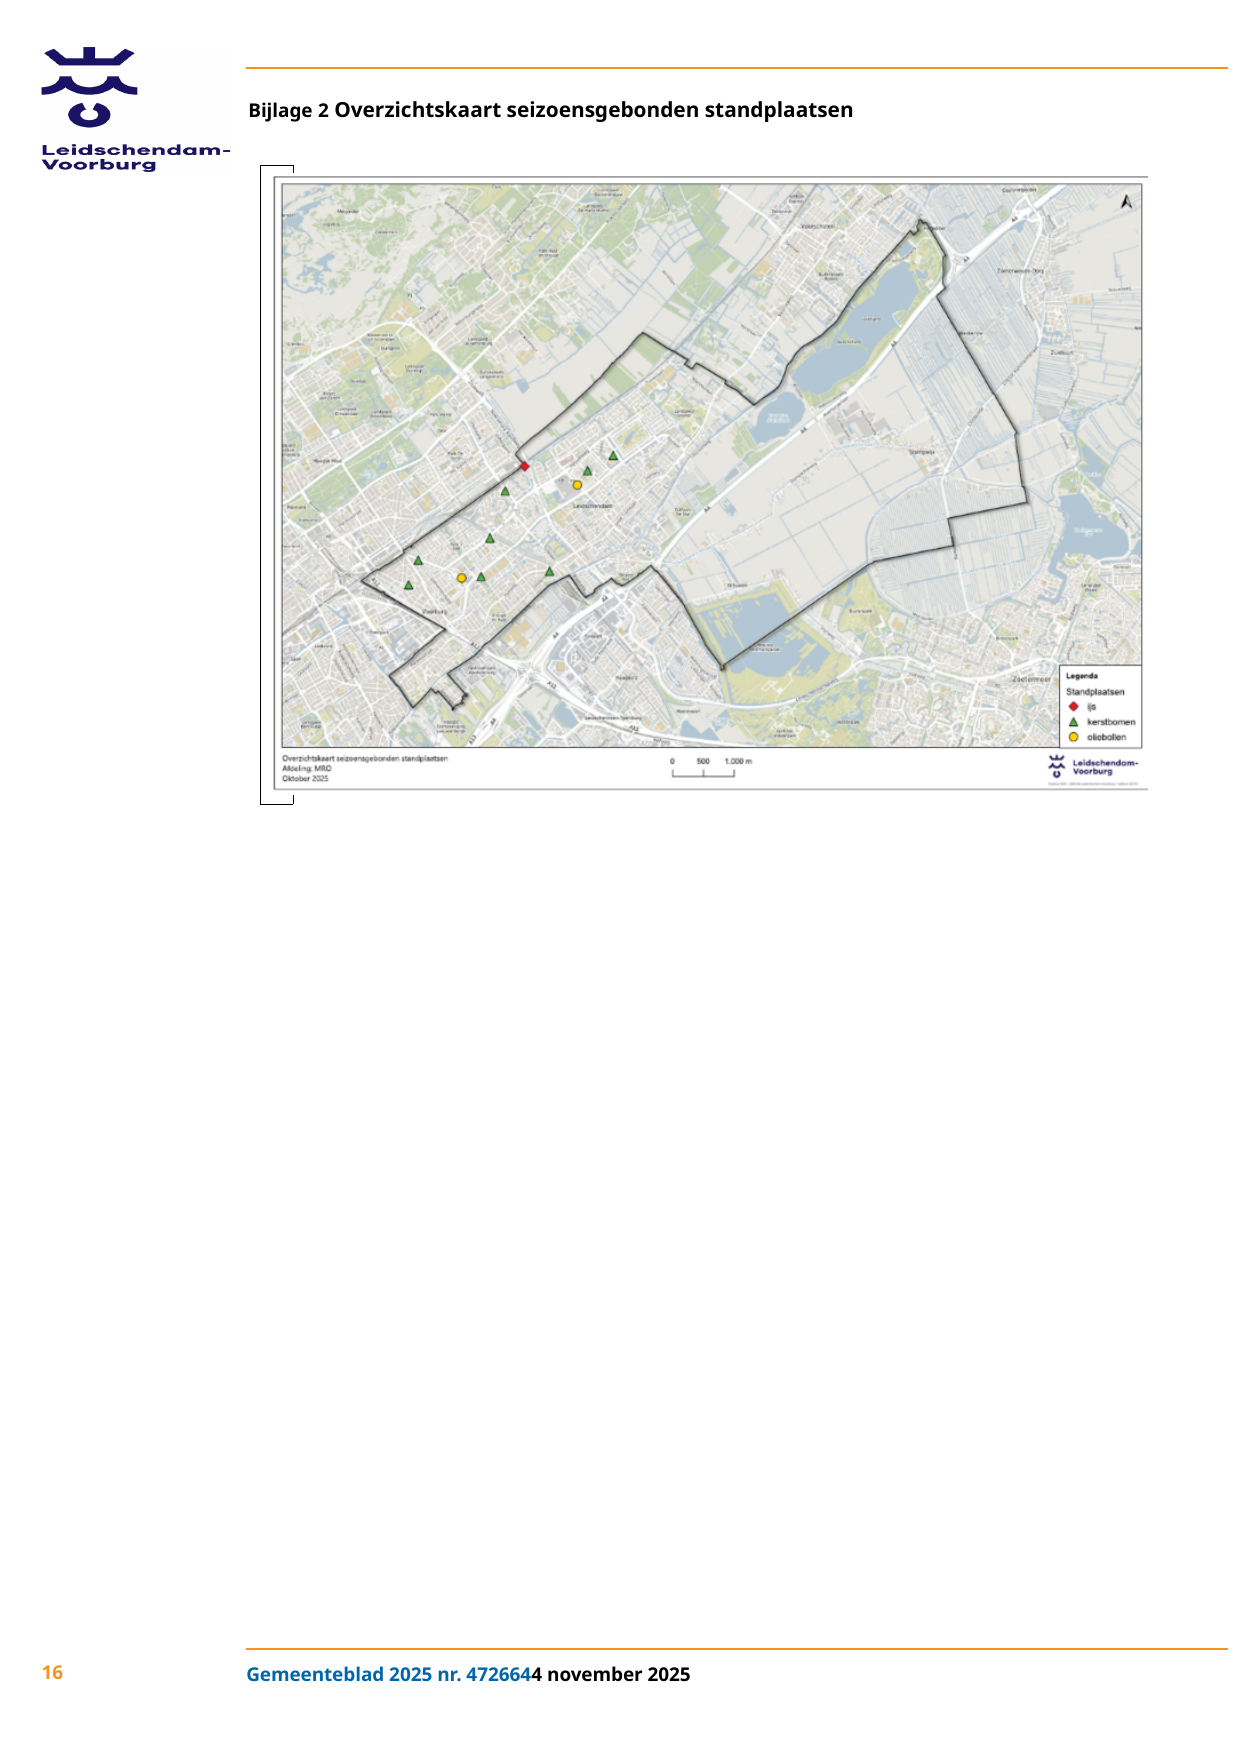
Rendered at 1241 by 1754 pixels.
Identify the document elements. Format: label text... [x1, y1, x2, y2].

picture [268, 173, 1155, 795]
text Bijlage 2 Overzichtskaart seizoensgebonden standplaatsen [248, 95, 1152, 123]
picture [41, 47, 231, 172]
